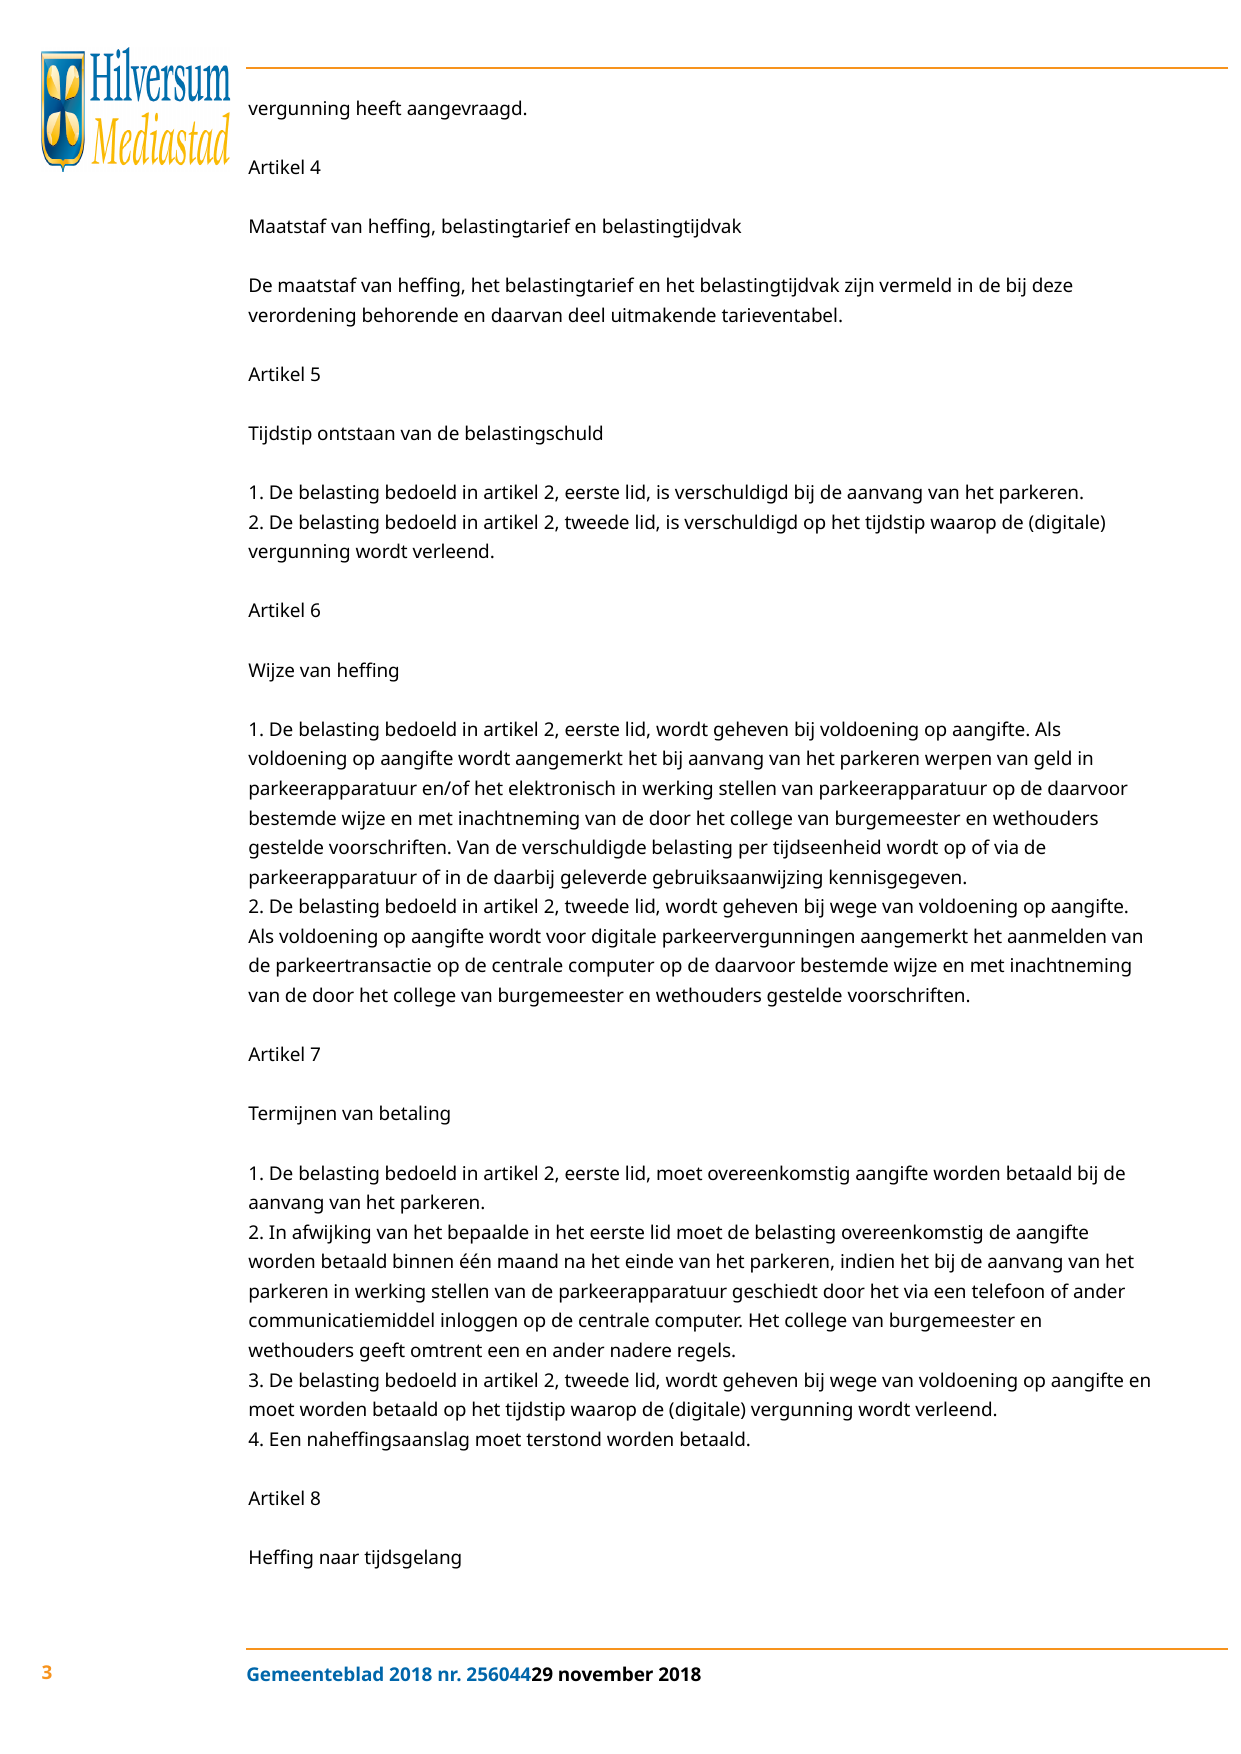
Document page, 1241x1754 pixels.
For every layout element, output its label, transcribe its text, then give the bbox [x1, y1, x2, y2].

text Artikel 4 [248, 154, 1152, 180]
text 1. De belasting bedoeld in artikel 2, eerste lid, is verschuldigd bij de aanvang van het parkeren. [248, 479, 1152, 505]
text vergunning heeft aangevraagd. [248, 95, 1152, 121]
text De maatstaf van heffing, het belastingtarief en het belastingtijdvak zijn vermeld in de bij deze verordening behorende en daarvan deel uitmakende tarieventabel. [248, 272, 1152, 328]
text 2. De belasting bedoeld in artikel 2, tweede lid, wordt geheven bij wege van voldoening op aangifte. Als voldoening op aangifte wordt voor digitale parkeervergunningen aangemerkt het aanmelden van de parkeertransactie op de centrale computer op de daarvoor bestemde wijze en met inachtneming van de door het college van burgemeester en wethouders gestelde voorschriften. [248, 893, 1152, 1008]
text Artikel 7 [248, 1041, 1152, 1067]
text Artikel 5 [248, 361, 1152, 387]
text Maatstaf van heffing, belastingtarief en belastingtijdvak [248, 213, 1152, 239]
text 1. De belasting bedoeld in artikel 2, eerste lid, moet overeenkomstig aangifte worden betaald bij de aanvang van het parkeren. [248, 1160, 1152, 1215]
text 2. De belasting bedoeld in artikel 2, tweede lid, is verschuldigd op het tijdstip waarop de (digitale) vergunning wordt verleend. [248, 509, 1152, 564]
text Termijnen van betaling [248, 1101, 1152, 1126]
text Artikel 8 [248, 1485, 1152, 1511]
text 3. De belasting bedoeld in artikel 2, tweede lid, wordt geheven bij wege van voldoening op aangifte en moet worden betaald op het tijdstip waarop de (digitale) vergunning wordt verleend. [248, 1367, 1152, 1422]
text 4. Een naheffingsaanslag moet terstond worden betaald. [248, 1426, 1152, 1452]
text Artikel 6 [248, 598, 1152, 623]
picture [41, 47, 231, 172]
text Heffing naar tijdsgelang [248, 1544, 1152, 1570]
text Wijze van heffing [248, 657, 1152, 683]
text 1. De belasting bedoeld in artikel 2, eerste lid, wordt geheven bij voldoening op aangifte. Als voldoening op aangifte wordt aangemerkt het bij aanvang van het parkeren werpen van geld in parkeerapparatuur en/of het elektronisch in werking stellen van parkeerapparatuur op de daarvoor bestemde wijze en met inachtneming van de door het college van burgemeester en wethouders gestelde voorschriften. Van de verschuldigde belasting per tijdseenheid wordt op of via de parkeerapparatuur of in de daarbij geleverde gebruiksaanwijzing kennisgegeven. [248, 716, 1152, 890]
text 2. In afwijking van het bepaalde in het eerste lid moet de belasting overeenkomstig de aangifte worden betaald binnen één maand na het einde van het parkeren, indien het bij de aanvang van het parkeren in werking stellen van de parkeerapparatuur geschiedt door het via een telefoon of ander communicatiemiddel inloggen op de centrale computer. Het college van burgemeester en wethouders geeft omtrent een en ander nadere regels. [248, 1219, 1152, 1363]
text Tijdstip ontstaan van de belastingschuld [248, 420, 1152, 446]
